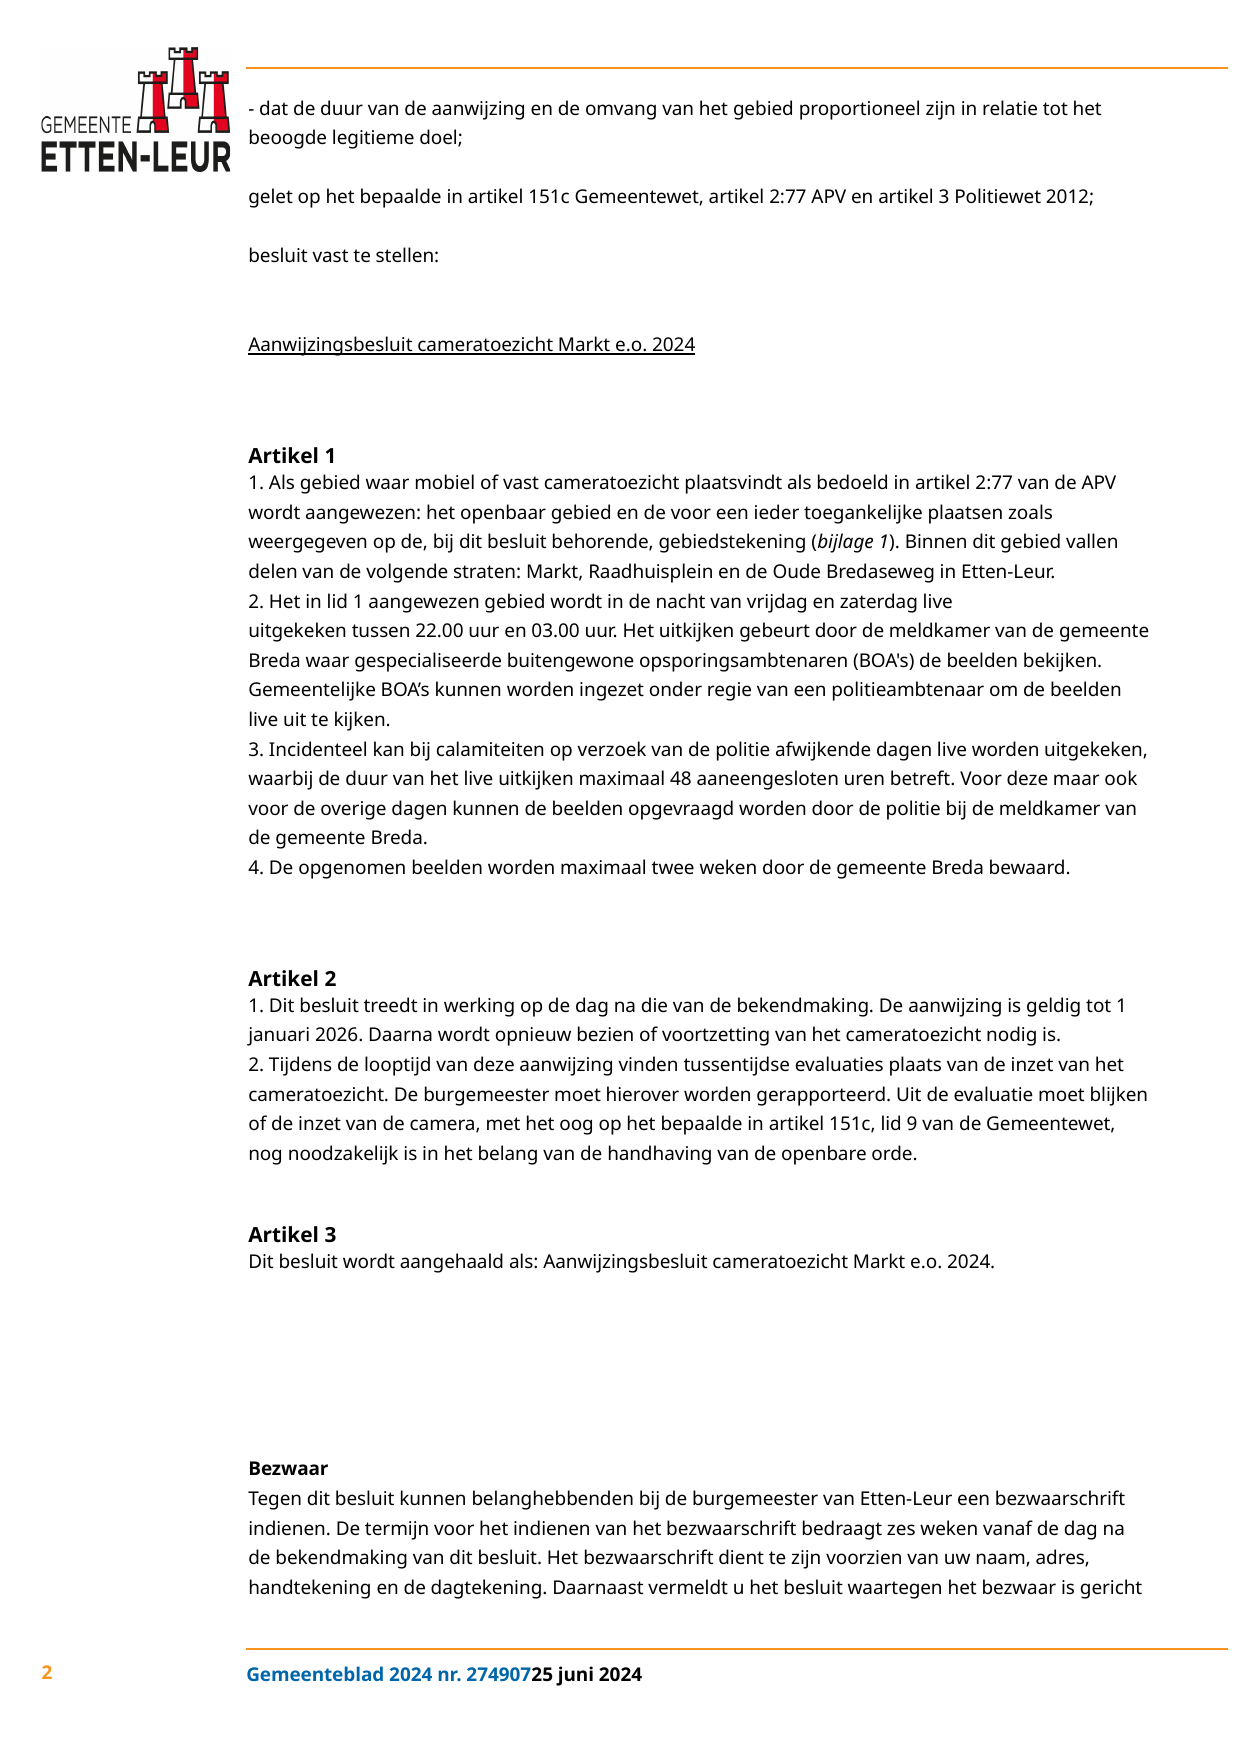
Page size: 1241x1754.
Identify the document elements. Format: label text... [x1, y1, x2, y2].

text 1. Dit besluit treedt in werking op de dag na die van de bekendmaking. De aanwijzing is geldig tot 1 januari 2026. Daarna wordt opnieuw bezien of voortzetting van het cameratoezicht nodig is. [248, 992, 1152, 1047]
text 1. Als gebied waar mobiel of vast cameratoezicht plaatsvindt als bedoeld in artikel 2:77 van de APV wordt aangewezen: het openbaar gebied en de voor een ieder toegankelijke plaatsen zoals weergegeven op de, bij dit besluit behorende, gebiedstekening (bijlage 1). Binnen dit gebied vallen delen van de volgende straten: Markt, Raadhuisplein en de Oude Bredaseweg in Etten-Leur. [248, 469, 1152, 584]
text Artikel 3 [248, 1220, 1152, 1248]
text Dit besluit wordt aangehaald als: Aanwijzingsbesluit cameratoezicht Markt e.o. 2024. [248, 1248, 1152, 1274]
text 4. De opgenomen beelden worden maximaal twee weken door de gemeente Breda bewaard. [248, 854, 1152, 880]
text Artikel 2 [248, 964, 1152, 992]
text uitgekeken tussen 22.00 uur en 03.00 uur. Het uitkijken gebeurt door de meldkamer van de gemeente Breda waar gespecialiseerde buitengewone opsporingsambtenaren (BOA's) de beelden bekijken. Gemeentelijke BOA’s kunnen worden ingezet onder regie van een politieambtenaar om de beelden live uit te kijken. [248, 617, 1152, 732]
text 2. Tijdens de looptijd van deze aanwijzing vinden tussentijdse evaluaties plaats van de inzet van het cameratoezicht. De burgemeester moet hierover worden gerapporteerd. Uit de evaluatie moet blijken of de inzet van de camera, met het oog op het bepaalde in artikel 151c, lid 9 van de Gemeentewet, nog noodzakelijk is in het belang van de handhaving van de openbare orde. [248, 1051, 1152, 1166]
text besluit vast te stellen: [248, 243, 1152, 268]
picture [41, 47, 231, 172]
text Tegen dit besluit kunnen belanghebbenden bij de burgemeester van Etten-Leur een bezwaarschrift indienen. De termijn voor het indienen van het bezwaarschrift bedraagt zes weken vanaf de dag na de bekendmaking van dit besluit. Het bezwaarschrift dient te zijn voorzien van uw naam, adres, handtekening en de dagtekening. Daarnaast vermeldt u het besluit waartegen het bezwaar is gericht [248, 1485, 1152, 1599]
text 2. Het in lid 1 aangewezen gebied wordt in de nacht van vrijdag en zaterdag live [248, 588, 1152, 613]
text Bezwaar [248, 1456, 1152, 1481]
text Artikel 1 [248, 441, 1152, 469]
text gelet op het bepaalde in artikel 151c Gemeentewet, artikel 2:77 APV en artikel 3 Politiewet 2012; [248, 183, 1152, 209]
text - dat de duur van de aanwijzing en de omvang van het gebied proportioneel zijn in relatie tot het beoogde legitieme doel; [248, 95, 1152, 150]
text Aanwijzingsbesluit cameratoezicht Markt e.o. 2024 [248, 331, 1152, 357]
text 3. Incidenteel kan bij calamiteiten op verzoek van de politie afwijkende dagen live worden uitgekeken, waarbij de duur van het live uitkijken maximaal 48 aaneengesloten uren betreft. Voor deze maar ook voor de overige dagen kunnen de beelden opgevraagd worden door de politie bij de meldkamer van de gemeente Breda. [248, 736, 1152, 850]
